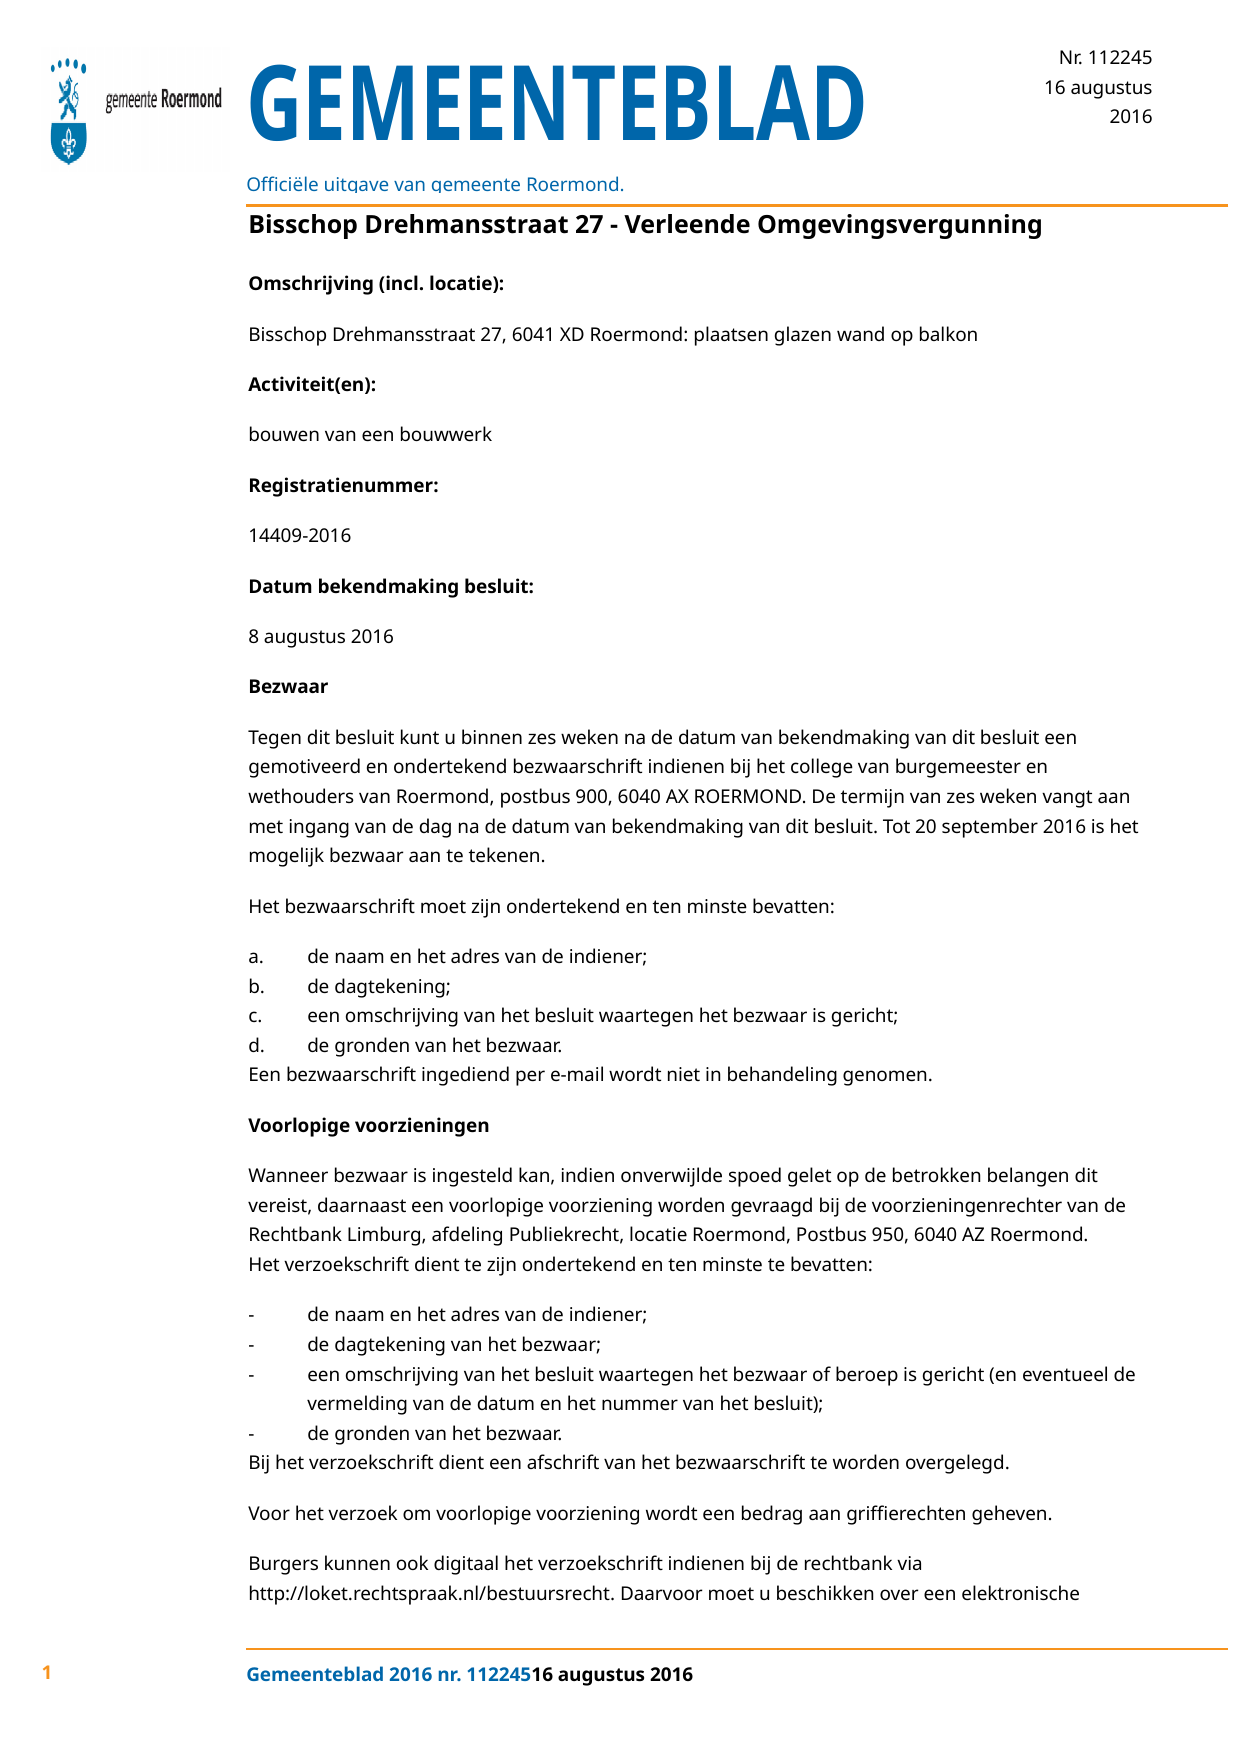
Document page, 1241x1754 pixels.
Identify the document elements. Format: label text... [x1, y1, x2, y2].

text Bisschop Drehmansstraat 27, 6041 XD Roermond: plaatsen glazen wand op balkon [248, 321, 1152, 346]
text Bisschop Drehmansstraat 27 - Verleende Omgevingsvergunning [248, 207, 1152, 241]
list een omschrijving van het besluit waartegen het bezwaar of beroep is gericht (en eventueel de vermelding van de datum en het nummer van het besluit); [248, 1361, 1152, 1416]
text Activiteit(en): [248, 371, 1152, 397]
text Voor het verzoek om voorlopige voorziening wordt een bedrag aan griffierechten geheven. [248, 1500, 1152, 1526]
list de dagtekening; [248, 973, 1152, 998]
text Een bezwaarschrift ingediend per e-mail wordt niet in behandeling genomen. [248, 1062, 1152, 1087]
list een omschrijving van het besluit waartegen het bezwaar is gericht; [248, 1002, 1152, 1028]
text Registratienummer: [248, 472, 1152, 498]
picture [41, 47, 231, 172]
text 14409-2016 [248, 522, 1152, 548]
text Voorlopige voorzieningen [248, 1112, 1152, 1138]
text 8 augustus 2016 [248, 623, 1152, 649]
list de naam en het adres van de indiener; [248, 1302, 1152, 1327]
text Bezwaar [248, 674, 1152, 699]
list de gronden van het bezwaar. [248, 1420, 1152, 1446]
text Tegen dit besluit kunt u binnen zes weken na de datum van bekendmaking van dit besluit een gemotiveerd en ondertekend bezwaarschrift indienen bij het college van burgemeester en wethouders van Roermond, postbus 900, 6040 AX ROERMOND. De termijn van zes weken vangt aan met ingang van de dag na de datum van bekendmaking van dit besluit. Tot 20 september 2016 is het mogelijk bezwaar aan te tekenen. [248, 724, 1152, 868]
text Het bezwaarschrift moet zijn ondertekend en ten minste bevatten: [248, 893, 1152, 918]
list de gronden van het bezwaar. [248, 1032, 1152, 1058]
list de naam en het adres van de indiener; [248, 943, 1152, 969]
text Datum bekendmaking besluit: [248, 573, 1152, 598]
text bouwen van een bouwwerk [248, 422, 1152, 447]
text Omschrijving (incl. locatie): [248, 270, 1152, 296]
text Wanneer bezwaar is ingesteld kan, indien onverwijlde spoed gelet op de betrokken belangen dit vereist, daarnaast een voorlopige voorziening worden gevraagd bij de voorzieningenrechter van de Rechtbank Limburg, afdeling Publiekrecht, locatie Roermond, Postbus 950, 6040 AZ Roermond. Het verzoekschrift dient te zijn ondertekend en ten minste te bevatten: [248, 1162, 1152, 1277]
text Bij het verzoekschrift dient een afschrift van het bezwaarschrift te worden overgelegd. [248, 1449, 1152, 1475]
text Burgers kunnen ook digitaal het verzoekschrift indienen bij de rechtbank via http://loket.rechtspraak.nl/bestuursrecht. Daarvoor moet u beschikken over een elektronische [248, 1550, 1152, 1606]
list de dagtekening van het bezwaar; [248, 1331, 1152, 1357]
